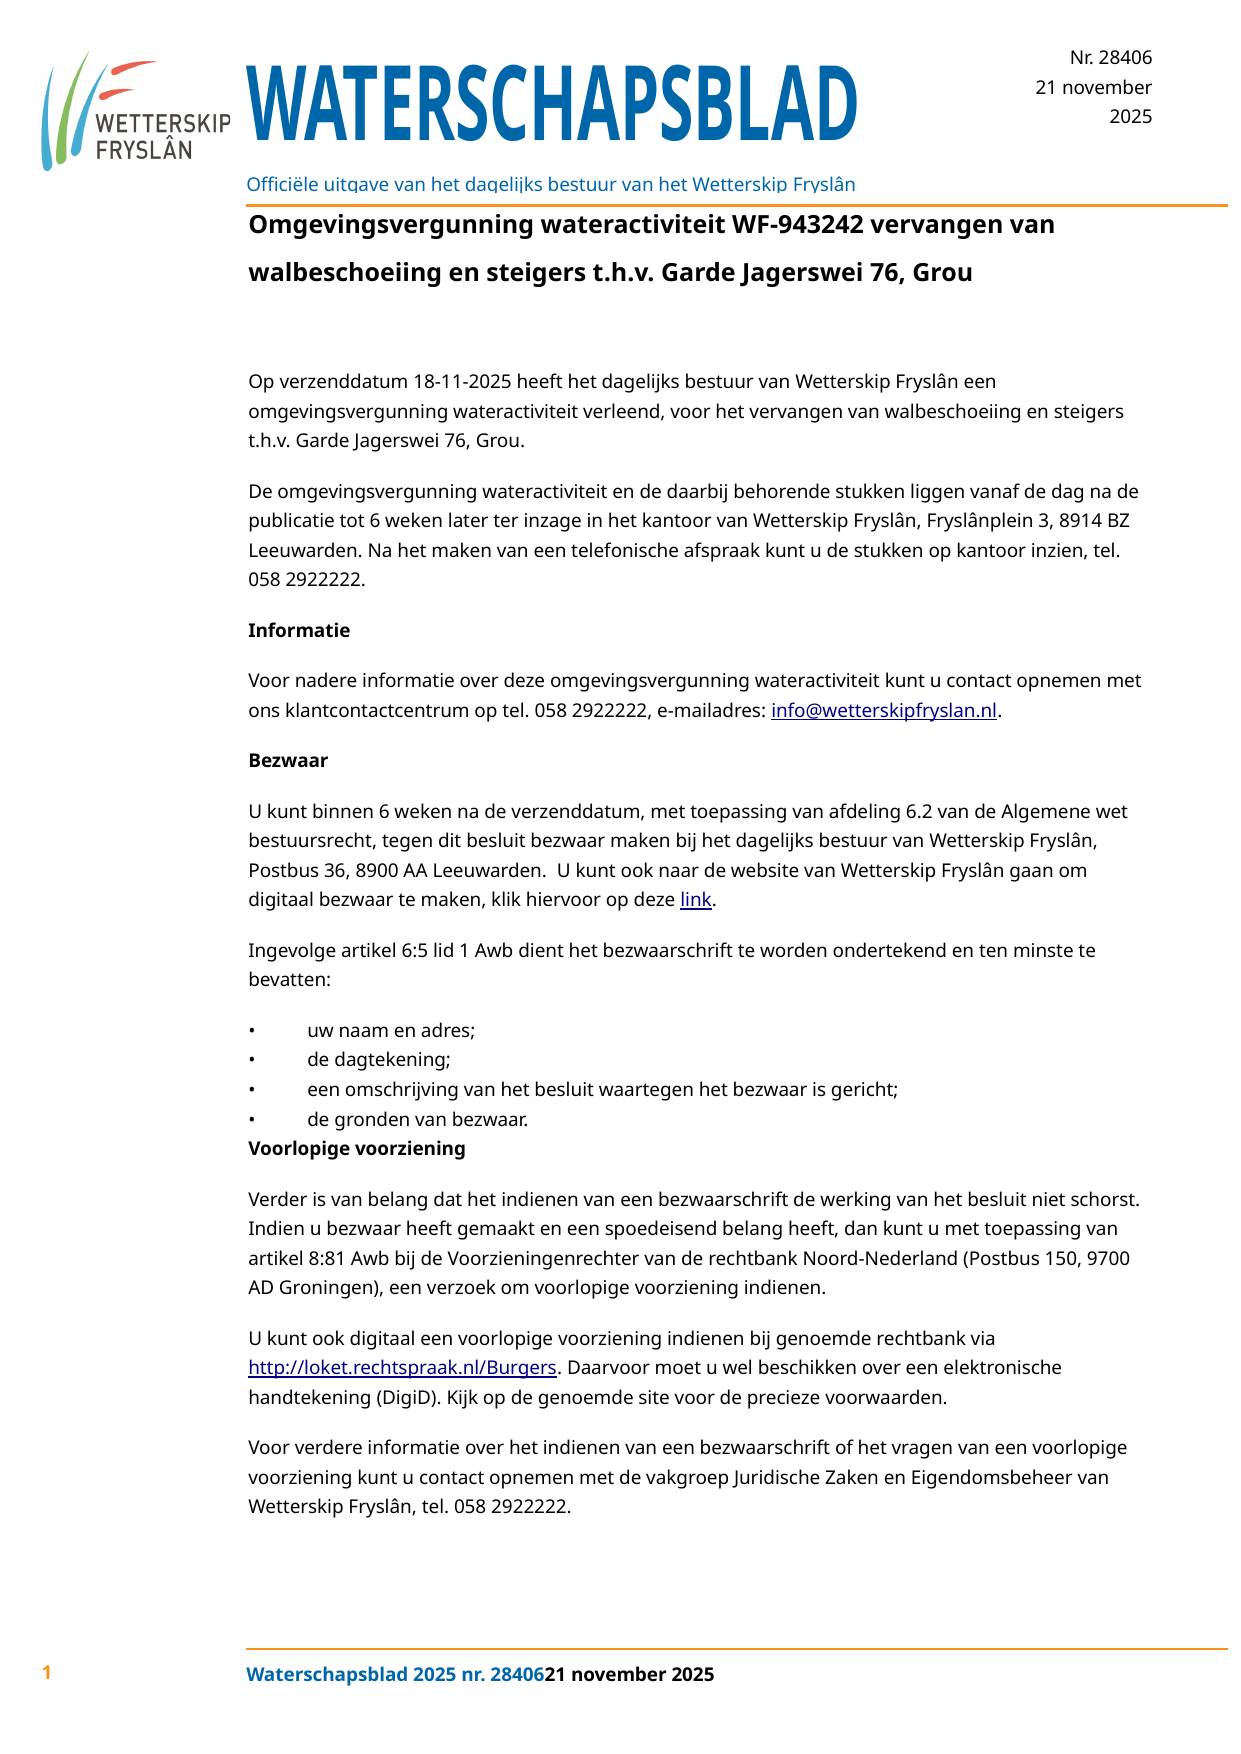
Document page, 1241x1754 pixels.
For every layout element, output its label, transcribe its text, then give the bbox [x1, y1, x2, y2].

text Voorlopige voorziening [248, 1135, 1152, 1161]
text Verder is van belang dat het indienen van een bezwaarschrift de werking van het besluit niet schorst. Indien u bezwaar heeft gemaakt en een spoedeisend belang heeft, dan kunt u met toepassing van artikel 8:81 Awb bij de Voorzieningenrechter van de rechtbank Noord-Nederland (Postbus 150, 9700 AD Groningen), een verzoek om voorlopige voorziening indienen. [248, 1186, 1152, 1300]
text U kunt ook digitaal een voorlopige voorziening indienen bij genoemde rechtbank via http://loket.rechtspraak.nl/Burgers. Daarvoor moet u wel beschikken over een elektronische handtekening (DigiD). Kijk op de genoemde site voor de precieze voorwaarden. [248, 1325, 1152, 1410]
list de gronden van bezwaar. [248, 1106, 1152, 1132]
text De omgevingsvergunning wateractiviteit en de daarbij behorende stukken liggen vanaf de dag na de publicatie tot 6 weken later ter inzage in het kantoor van Wetterskip Fryslân, Fryslânplein 3, 8914 BZ Leeuwarden. Na het maken van een telefonische afspraak kunt u de stukken op kantoor inzien, tel. 058 2922222. [248, 478, 1152, 592]
text Informatie [248, 617, 1152, 643]
list uw naam en adres; [248, 1017, 1152, 1043]
text Op verzenddatum 18-11-2025 heeft het dagelijks bestuur van Wetterskip Fryslân een omgevingsvergunning wateractiviteit verleend, voor het vervangen van walbeschoeiing en steigers t.h.v. Garde Jagerswei 76, Grou. [248, 368, 1152, 453]
text Voor verdere informatie over het indienen van een bezwaarschrift of het vragen van een voorlopige voorziening kunt u contact opnemen met de vakgroep Juridische Zaken en Eigendomsbeheer van Wetterskip Fryslân, tel. 058 2922222. [248, 1434, 1152, 1519]
text Bezwaar [248, 747, 1152, 773]
list de dagtekening; [248, 1047, 1152, 1072]
picture [41, 47, 231, 172]
text U kunt binnen 6 weken na de verzenddatum, met toepassing van afdeling 6.2 van de Algemene wet bestuursrecht, tegen dit besluit bezwaar maken bij het dagelijks bestuur van Wetterskip Fryslân, Postbus 36, 8900 AA Leeuwarden. U kunt ook naar de website van Wetterskip Fryslân gaan om digitaal bezwaar te maken, klik hiervoor op deze link. [248, 798, 1152, 912]
text Ingevolge artikel 6:5 lid 1 Awb dient het bezwaarschrift te worden ondertekend en ten minste te bevatten: [248, 937, 1152, 992]
list een omschrijving van het besluit waartegen het bezwaar is gericht; [248, 1076, 1152, 1102]
text Omgevingsvergunning wateractiviteit WF-943242 vervangen van walbeschoeiing en steigers t.h.v. Garde Jagerswei 76, Grou [248, 207, 1152, 288]
text Voor nadere informatie over deze omgevingsvergunning wateractiviteit kunt u contact opnemen met ons klantcontactcentrum op tel. 058 2922222, e-mailadres: info@wetterskipfryslan.nl. [248, 667, 1152, 723]
